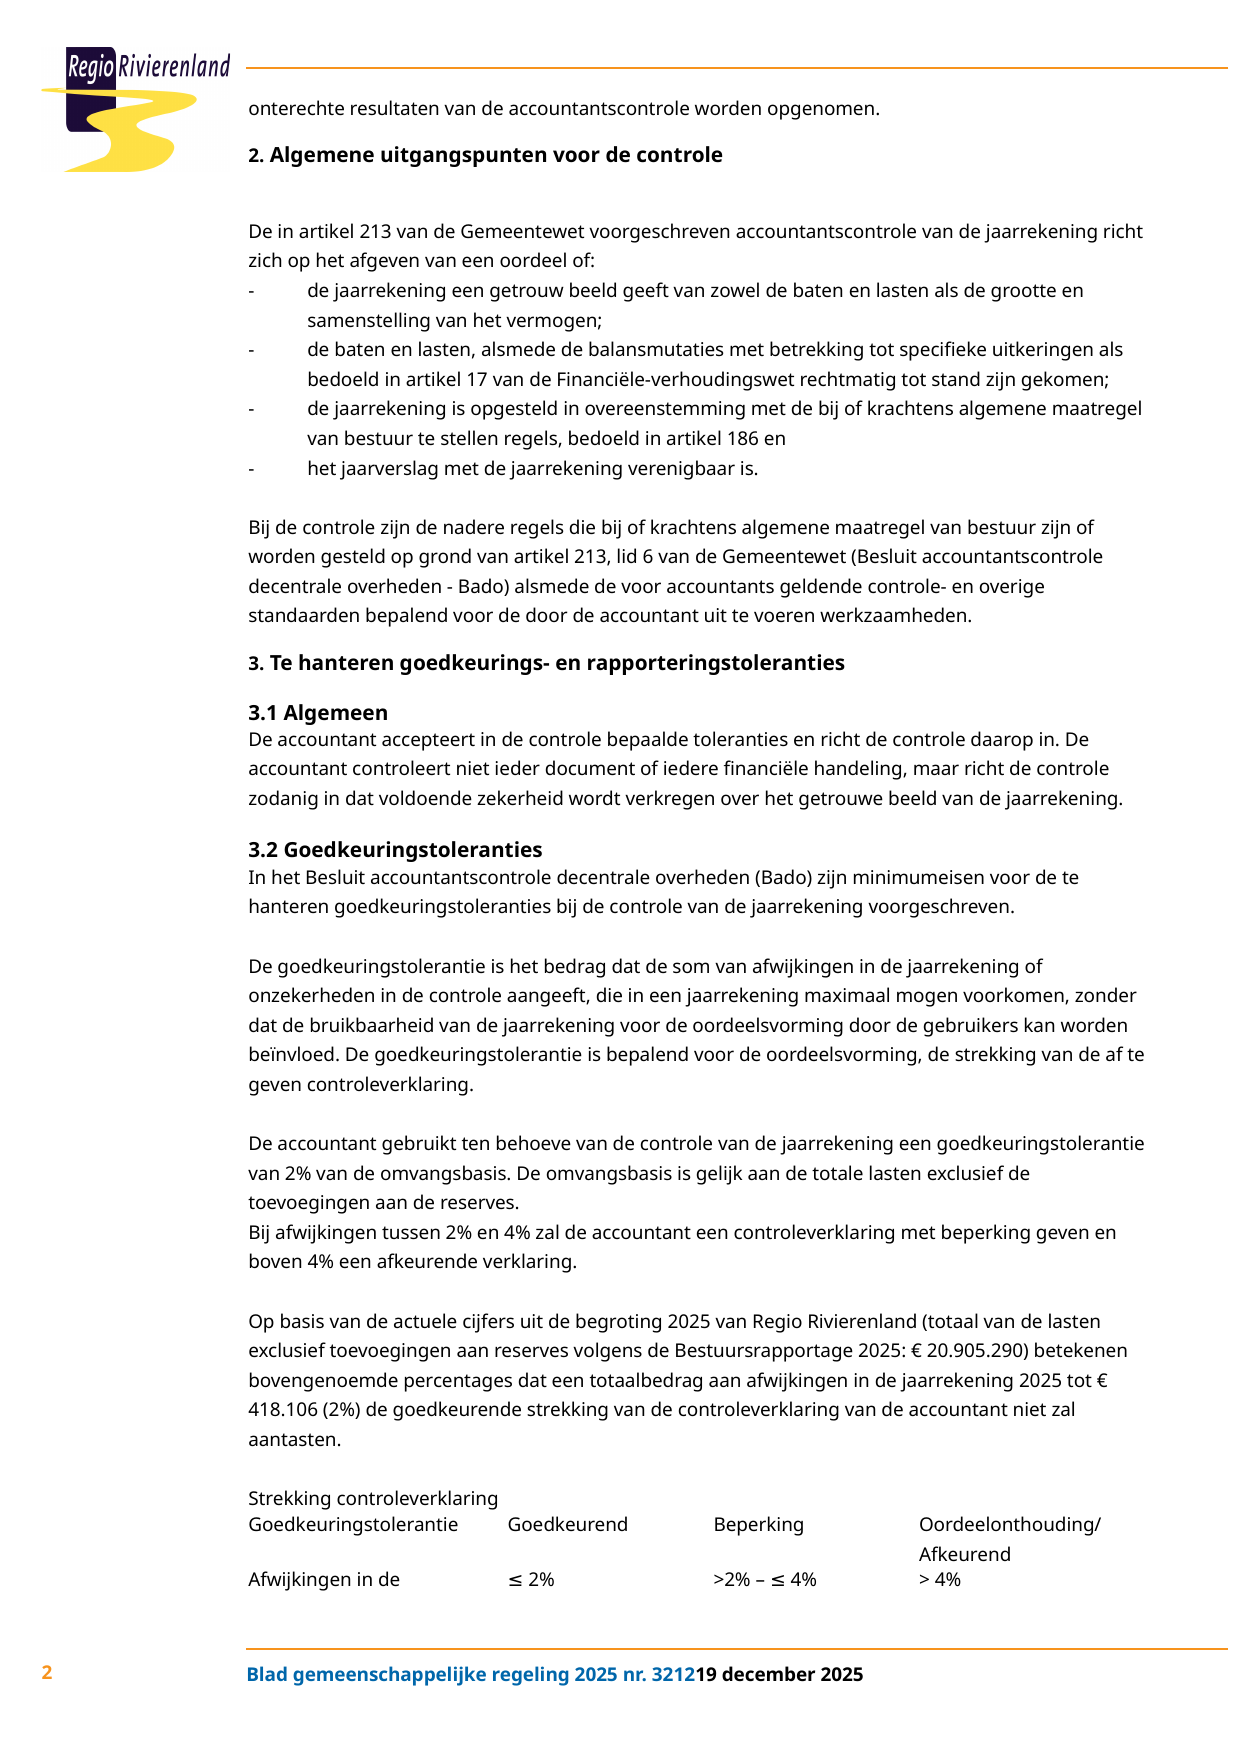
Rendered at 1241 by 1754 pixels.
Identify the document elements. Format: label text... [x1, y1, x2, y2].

text Bij de controle zijn de nadere regels die bij of krachtens algemene maatregel van bestuur zijn of worden gesteld op grond van artikel 213, lid 6 van de Gemeentewet (Besluit accountantscontrole decentrale overheden - Bado) alsmede de voor accountants geldende controle- en overige standaarden bepalend voor de door de accountant uit te voeren werkzaamheden. [248, 514, 1152, 628]
text 3. Te hanteren goedkeurings- en rapporteringstoleranties [248, 648, 1152, 677]
text De accountant accepteert in de controle bepaalde toleranties en richt de controle daarop in. De accountant controleert niet ieder document of iedere financiële handeling, maar richt de controle zodanig in dat voldoende zekerheid wordt verkregen over het getrouwe beeld van de jaarrekening. [248, 726, 1152, 811]
picture [41, 47, 231, 172]
text 3.2 Goedkeuringstoleranties [248, 836, 1152, 864]
text Op basis van de actuele cijfers uit de begroting 2025 van Regio Rivierenland (totaal van de lasten exclusief toevoegingen aan reserves volgens de Bestuursrapportage 2025: € 20.905.290) betekenen bovengenoemde percentages dat een totaalbedrag aan afwijkingen in de jaarrekening 2025 tot € 418.106 (2%) de goedkeurende strekking van de controleverklaring van de accountant niet zal aantasten. [248, 1308, 1152, 1452]
table_cell Goedkeuringstolerantie [248, 1511, 507, 1566]
text 2. Algemene uitgangspunten voor de controle [248, 140, 1152, 169]
list de jaarrekening is opgesteld in overeenstemming met de bij of krachtens algemene maatregel van bestuur te stellen regels, bedoeld in artikel 186 en [248, 396, 1152, 451]
table_cell >2% – ≤ 4% [713, 1566, 919, 1592]
text De goedkeuringstolerantie is het bedrag dat de som van afwijkingen in de jaarrekening of onzekerheden in de controle aangeeft, die in een jaarrekening maximaal mogen voorkomen, zonder dat de bruikbaarheid van de jaarrekening voor de oordeelsvorming door de gebruikers kan worden beïnvloed. De goedkeuringstolerantie is bepalend voor de oordeelsvorming, de strekking van de af te geven controleverklaring. [248, 953, 1152, 1097]
list de jaarrekening een getrouw beeld geeft van zowel de baten en lasten als de grootte en samenstelling van het vermogen; [248, 277, 1152, 333]
text onterechte resultaten van de accountantscontrole worden opgenomen. [248, 95, 1152, 121]
text Bij afwijkingen tussen 2% en 4% zal de accountant een controleverklaring met beperking geven en boven 4% een afkeurende verklaring. [248, 1219, 1152, 1274]
table_header Strekking controleverklaring [248, 1485, 919, 1511]
table_cell Afwijkingen in de [248, 1566, 507, 1592]
list de baten en lasten, alsmede de balansmutaties met betrekking tot specifieke uitkeringen als bedoeld in artikel 17 van de Financiële-verhoudingswet rechtmatig tot stand zijn gekomen; [248, 336, 1152, 392]
text 3.1 Algemeen [248, 698, 1152, 726]
table_cell Goedkeurend [508, 1511, 713, 1566]
table_cell Oordeelonthouding/ Afkeurend [919, 1511, 1152, 1566]
text De in artikel 213 van de Gemeentewet voorgeschreven accountantscontrole van de jaarrekening richt zich op het afgeven van een oordeel of: [248, 218, 1152, 273]
table_cell ≤ 2% [508, 1566, 713, 1592]
table_cell Beperking [713, 1511, 919, 1566]
text In het Besluit accountantscontrole decentrale overheden (Bado) zijn minimumeisen voor de te hanteren goedkeuringstoleranties bij de controle van de jaarrekening voorgeschreven. [248, 864, 1152, 919]
text De accountant gebruikt ten behoeve van de controle van de jaarrekening een goedkeuringstolerantie van 2% van de omvangsbasis. De omvangsbasis is gelijk aan de totale lasten exclusief de toevoegingen aan de reserves. [248, 1130, 1152, 1215]
list het jaarverslag met de jaarrekening verenigbaar is. [248, 455, 1152, 481]
table_cell > 4% [919, 1566, 1152, 1592]
